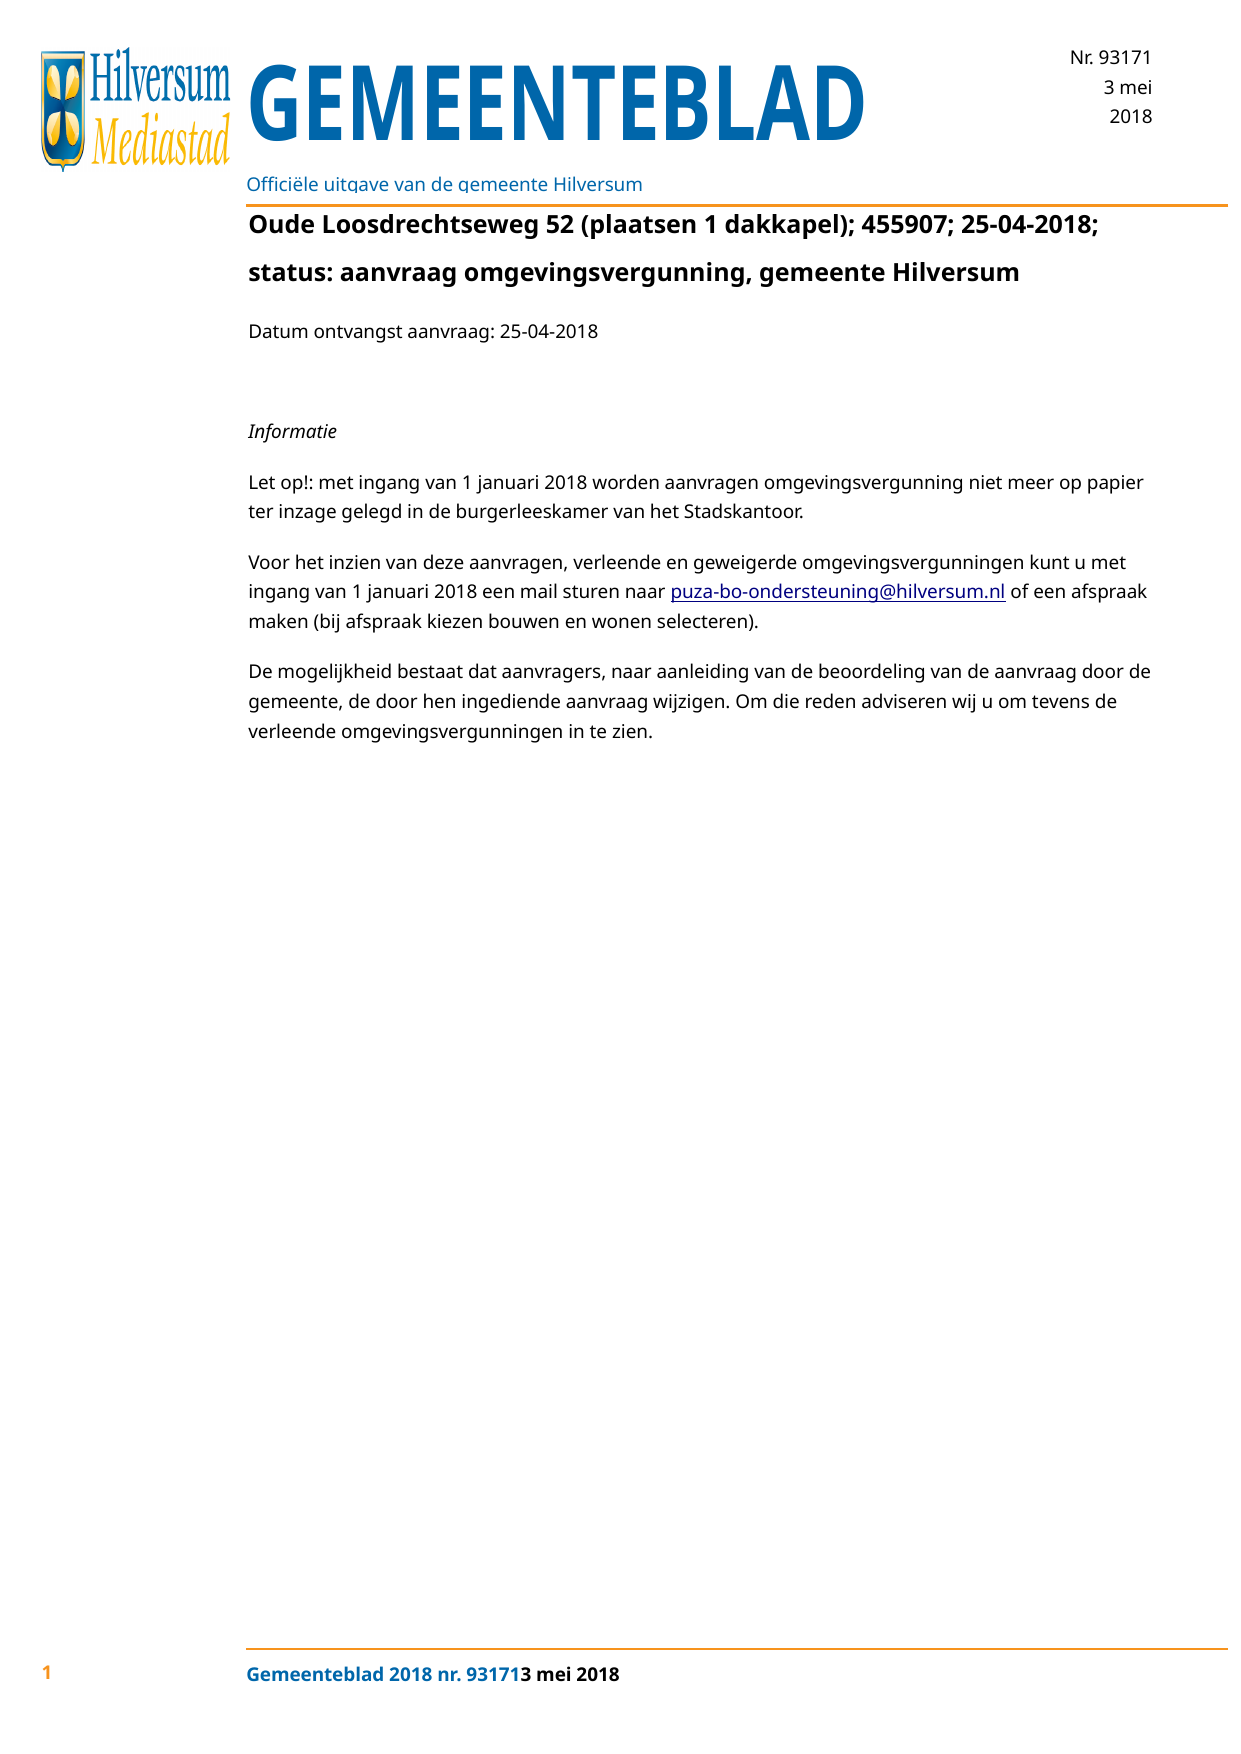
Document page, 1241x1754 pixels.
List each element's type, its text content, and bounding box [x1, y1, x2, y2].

text Oude Loosdrechtseweg 52 (plaatsen 1 dakkapel); 455907; 25-04-2018; status: aanvraag omgevingsvergunning, gemeente Hilversum [248, 207, 1152, 288]
text Informatie [248, 419, 1152, 444]
text De mogelijkheid bestaat dat aanvragers, naar aanleiding van de beoordeling van de aanvraag door de gemeente, de door hen ingediende aanvraag wijzigen. Om die reden adviseren wij u om tevens de verleende omgevingsvergunningen in te zien. [248, 659, 1152, 744]
picture [41, 47, 231, 172]
text Datum ontvangst aanvraag: 25-04-2018 [248, 318, 1152, 344]
text Let op!: met ingang van 1 januari 2018 worden aanvragen omgevingsvergunning niet meer op papier ter inzage gelegd in de burgerleeskamer van het Stadskantoor. [248, 469, 1152, 524]
text Voor het inzien van deze aanvragen, verleende en geweigerde omgevingsvergunningen kunt u met ingang van 1 januari 2018 een mail sturen naar puza-bo-ondersteuning@hilversum.nl of een afspraak maken (bij afspraak kiezen bouwen en wonen selecteren). [248, 549, 1152, 634]
